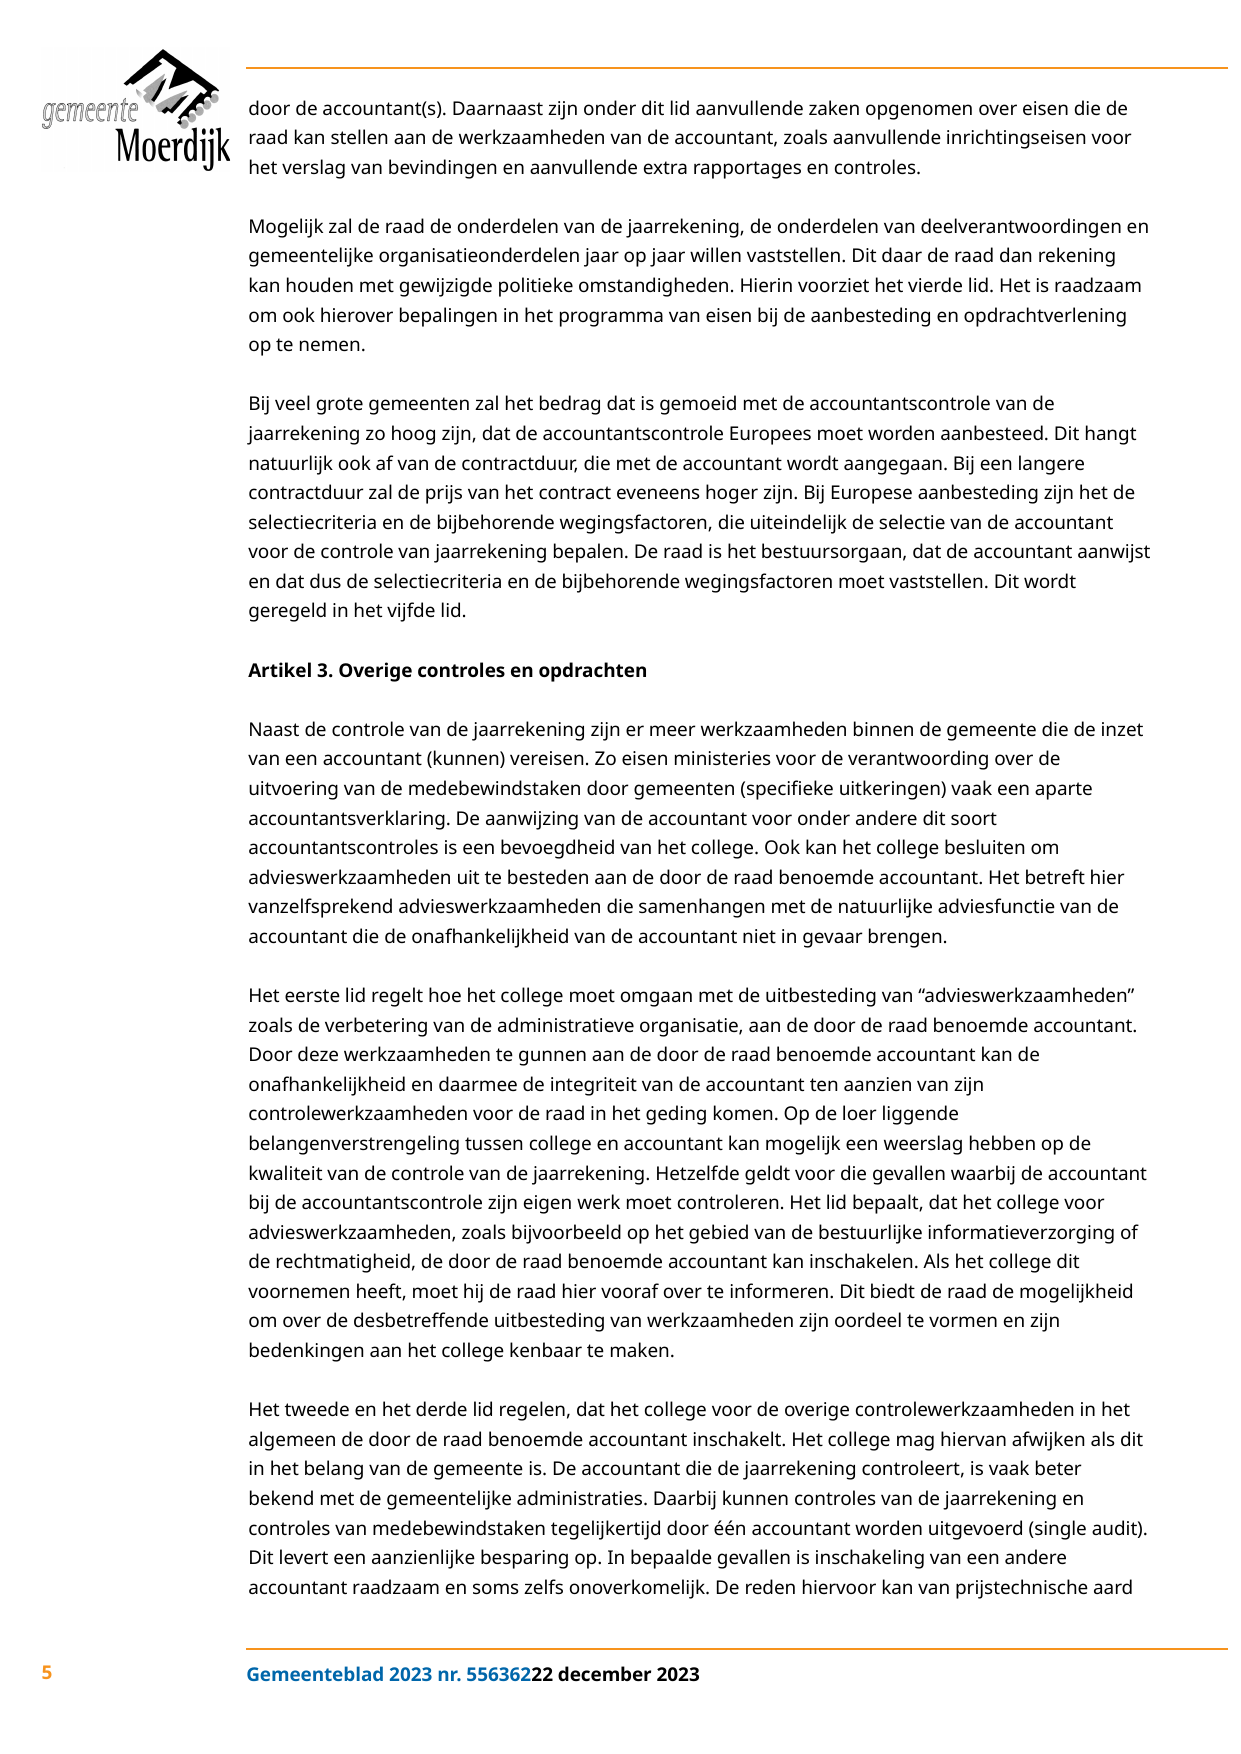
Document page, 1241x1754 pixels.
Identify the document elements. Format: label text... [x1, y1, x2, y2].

text Het tweede en het derde lid regelen, dat het college voor de overige controlewerkzaamheden in het algemeen de door de raad benoemde accountant inschakelt. Het college mag hiervan afwijken als dit in het belang van de gemeente is. De accountant die de jaarrekening controleert, is vaak beter bekend met de gemeentelijke administraties. Daarbij kunnen controles van de jaarrekening en controles van medebewindstaken tegelijkertijd door één accountant worden uitgevoerd (single audit). Dit levert een aanzienlijke besparing op. In bepaalde gevallen is inschakeling van een andere accountant raadzaam en soms zelfs onoverkomelijk. De reden hiervoor kan van prijstechnische aard [248, 1396, 1152, 1600]
text Bij veel grote gemeenten zal het bedrag dat is gemoeid met de accountantscontrole van de jaarrekening zo hoog zijn, dat de accountantscontrole Europees moet worden aanbesteed. Dit hangt natuurlijk ook af van de contractduur, die met de accountant wordt aangegaan. Bij een langere contractduur zal de prijs van het contract eveneens hoger zijn. Bij Europese aanbesteding zijn het de selectiecriteria en de bijbehorende wegingsfactoren, die uiteindelijk de selectie van de accountant voor de controle van jaarrekening bepalen. De raad is het bestuursorgaan, dat de accountant aanwijst en dat dus de selectiecriteria en de bijbehorende wegingsfactoren moet vaststellen. Dit wordt geregeld in het vijfde lid. [248, 391, 1152, 623]
text Mogelijk zal de raad de onderdelen van de jaarrekening, de onderdelen van deelverantwoordingen en gemeentelijke organisatieonderdelen jaar op jaar willen vaststellen. Dit daar de raad dan rekening kan houden met gewijzigde politieke omstandigheden. Hierin voorziet het vierde lid. Het is raadzaam om ook hierover bepalingen in het programma van eisen bij de aanbesteding en opdrachtverlening op te nemen. [248, 213, 1152, 357]
text Naast de controle van de jaarrekening zijn er meer werkzaamheden binnen de gemeente die de inzet van een accountant (kunnen) vereisen. Zo eisen ministeries voor de verantwoording over de uitvoering van de medebewindstaken door gemeenten (specifieke uitkeringen) vaak een aparte accountantsverklaring. De aanwijzing van de accountant voor onder andere dit soort accountantscontroles is een bevoegdheid van het college. Ook kan het college besluiten om advieswerkzaamheden uit te besteden aan de door de raad benoemde accountant. Het betreft hier vanzelfsprekend advieswerkzaamheden die samenhangen met de natuurlijke adviesfunctie van de accountant die de onafhankelijkheid van de accountant niet in gevaar brengen. [248, 716, 1152, 949]
text door de accountant(s). Daarnaast zijn onder dit lid aanvullende zaken opgenomen over eisen die de raad kan stellen aan de werkzaamheden van de accountant, zoals aanvullende inrichtingseisen voor het verslag van bevindingen en aanvullende extra rapportages en controles. [248, 95, 1152, 180]
text Artikel 3. Overige controles en opdrachten [248, 657, 1152, 683]
picture [41, 47, 231, 172]
text Het eerste lid regelt hoe het college moet omgaan met de uitbesteding van “advieswerkzaamheden” zoals de verbetering van de administratieve organisatie, aan de door de raad benoemde accountant. Door deze werkzaamheden te gunnen aan de door de raad benoemde accountant kan de onafhankelijkheid en daarmee de integriteit van de accountant ten aanzien van zijn controlewerkzaamheden voor de raad in het geding komen. Op de loer liggende belangenverstrengeling tussen college en accountant kan mogelijk een weerslag hebben op de kwaliteit van de controle van de jaarrekening. Hetzelfde geldt voor die gevallen waarbij de accountant bij de accountantscontrole zijn eigen werk moet controleren. Het lid bepaalt, dat het college voor advieswerkzaamheden, zoals bijvoorbeeld op het gebied van de bestuurlijke informatieverzorging of de rechtmatigheid, de door de raad benoemde accountant kan inschakelen. Als het college dit voornemen heeft, moet hij de raad hier vooraf over te informeren. Dit biedt de raad de mogelijkheid om over de desbetreffende uitbesteding van werkzaamheden zijn oordeel te vormen en zijn bedenkingen aan het college kenbaar te maken. [248, 982, 1152, 1363]
